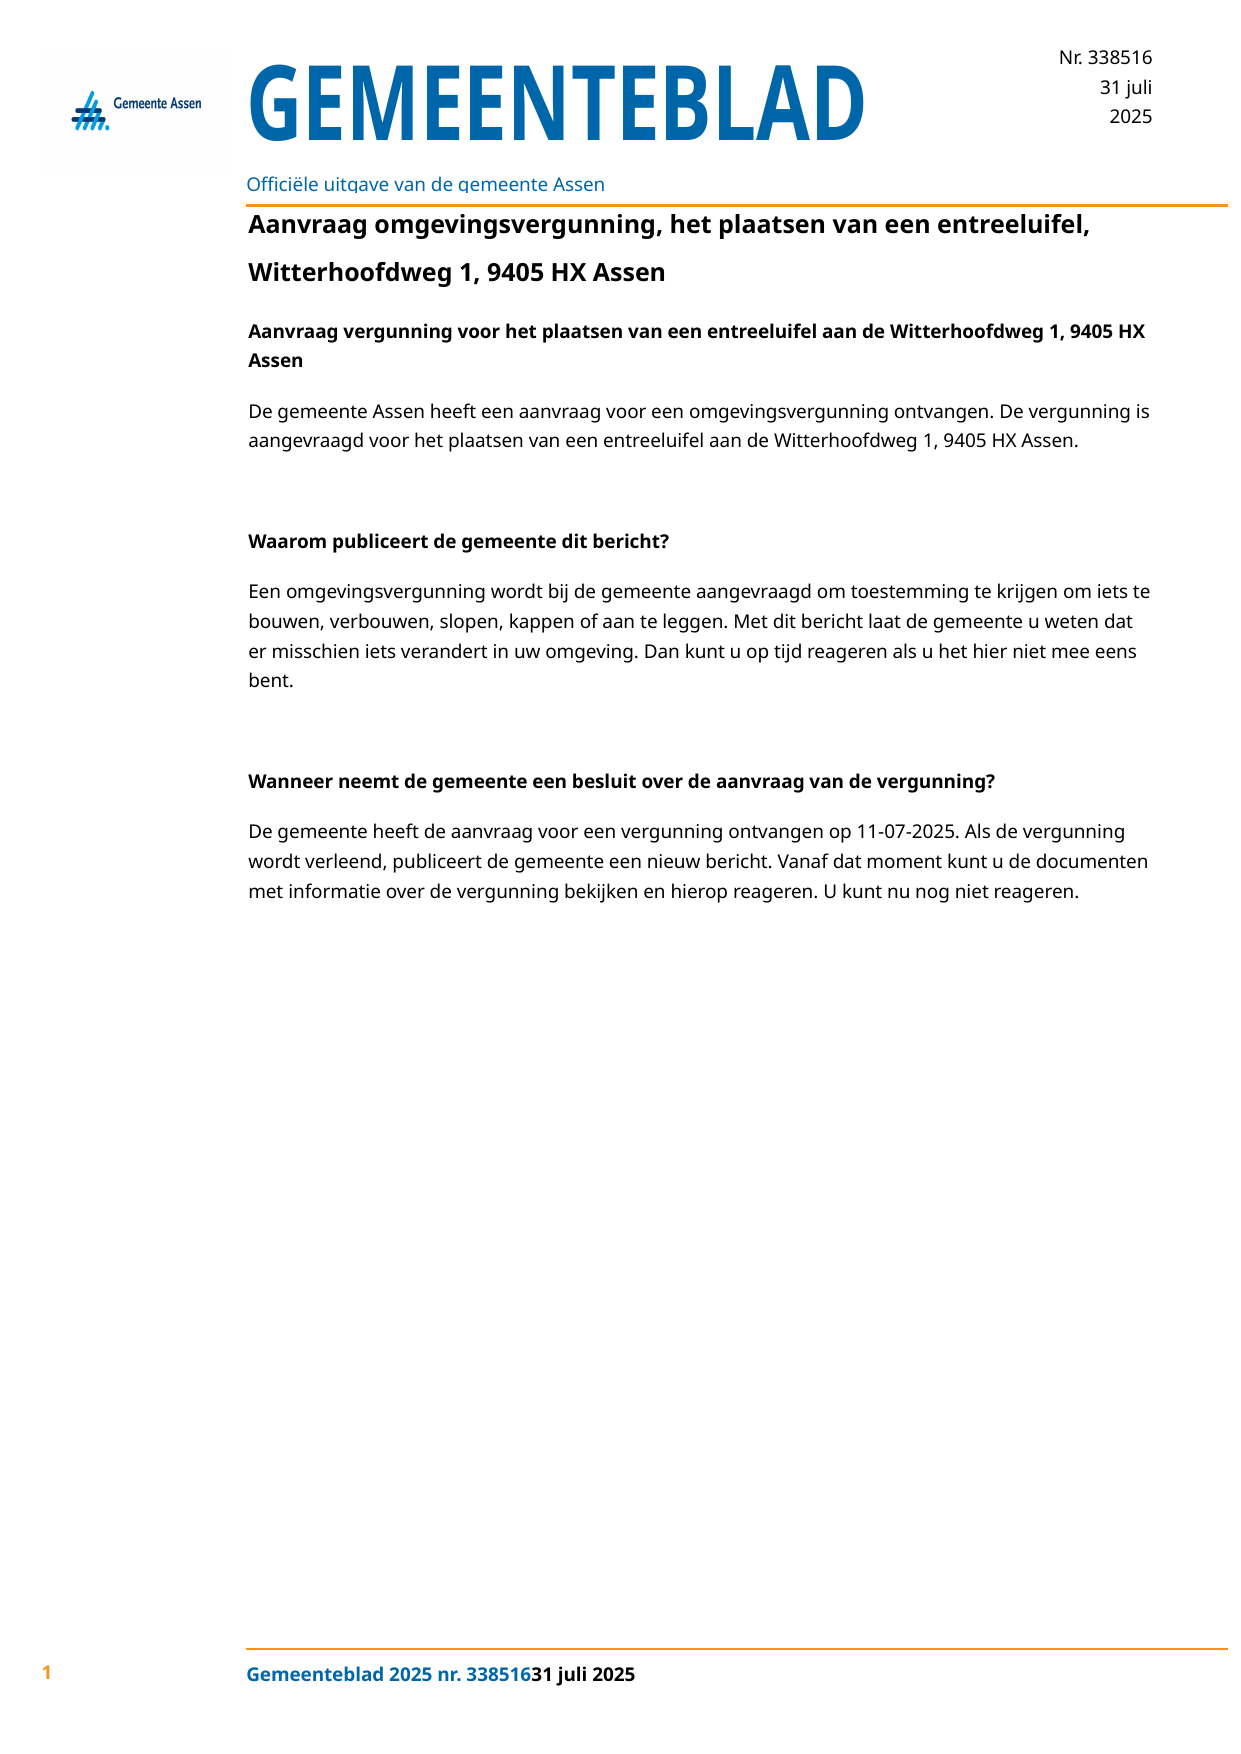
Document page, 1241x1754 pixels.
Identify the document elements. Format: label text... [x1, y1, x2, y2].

text Een omgevingsvergunning wordt bij de gemeente aangevraagd om toestemming te krijgen om iets te bouwen, verbouwen, slopen, kappen of aan te leggen. Met dit bericht laat de gemeente u weten dat er misschien iets verandert in uw omgeving. Dan kunt u op tijd reageren als u het hier niet mee eens bent. [248, 579, 1152, 693]
text De gemeente Assen heeft een aanvraag voor een omgevingsvergunning ontvangen. De vergunning is aangevraagd voor het plaatsen van een entreeluifel aan de Witterhoofdweg 1, 9405 HX Assen. [248, 398, 1152, 453]
text Aanvraag omgevingsvergunning, het plaatsen van een entreeluifel, Witterhoofdweg 1, 9405 HX Assen [248, 207, 1152, 288]
picture [41, 47, 231, 172]
text Waarom publiceert de gemeente dit bericht? [248, 528, 1152, 554]
text Aanvraag vergunning voor het plaatsen van een entreeluifel aan de Witterhoofdweg 1, 9405 HX Assen [248, 318, 1152, 373]
text De gemeente heeft de aanvraag voor een vergunning ontvangen op 11-07-2025. Als de vergunning wordt verleend, publiceert de gemeente een nieuw bericht. Vanaf dat moment kunt u de documenten met informatie over de vergunning bekijken en hierop reageren. U kunt nu nog niet reageren. [248, 819, 1152, 904]
text Wanneer neemt de gemeente een besluit over de aanvraag van de vergunning? [248, 768, 1152, 794]
